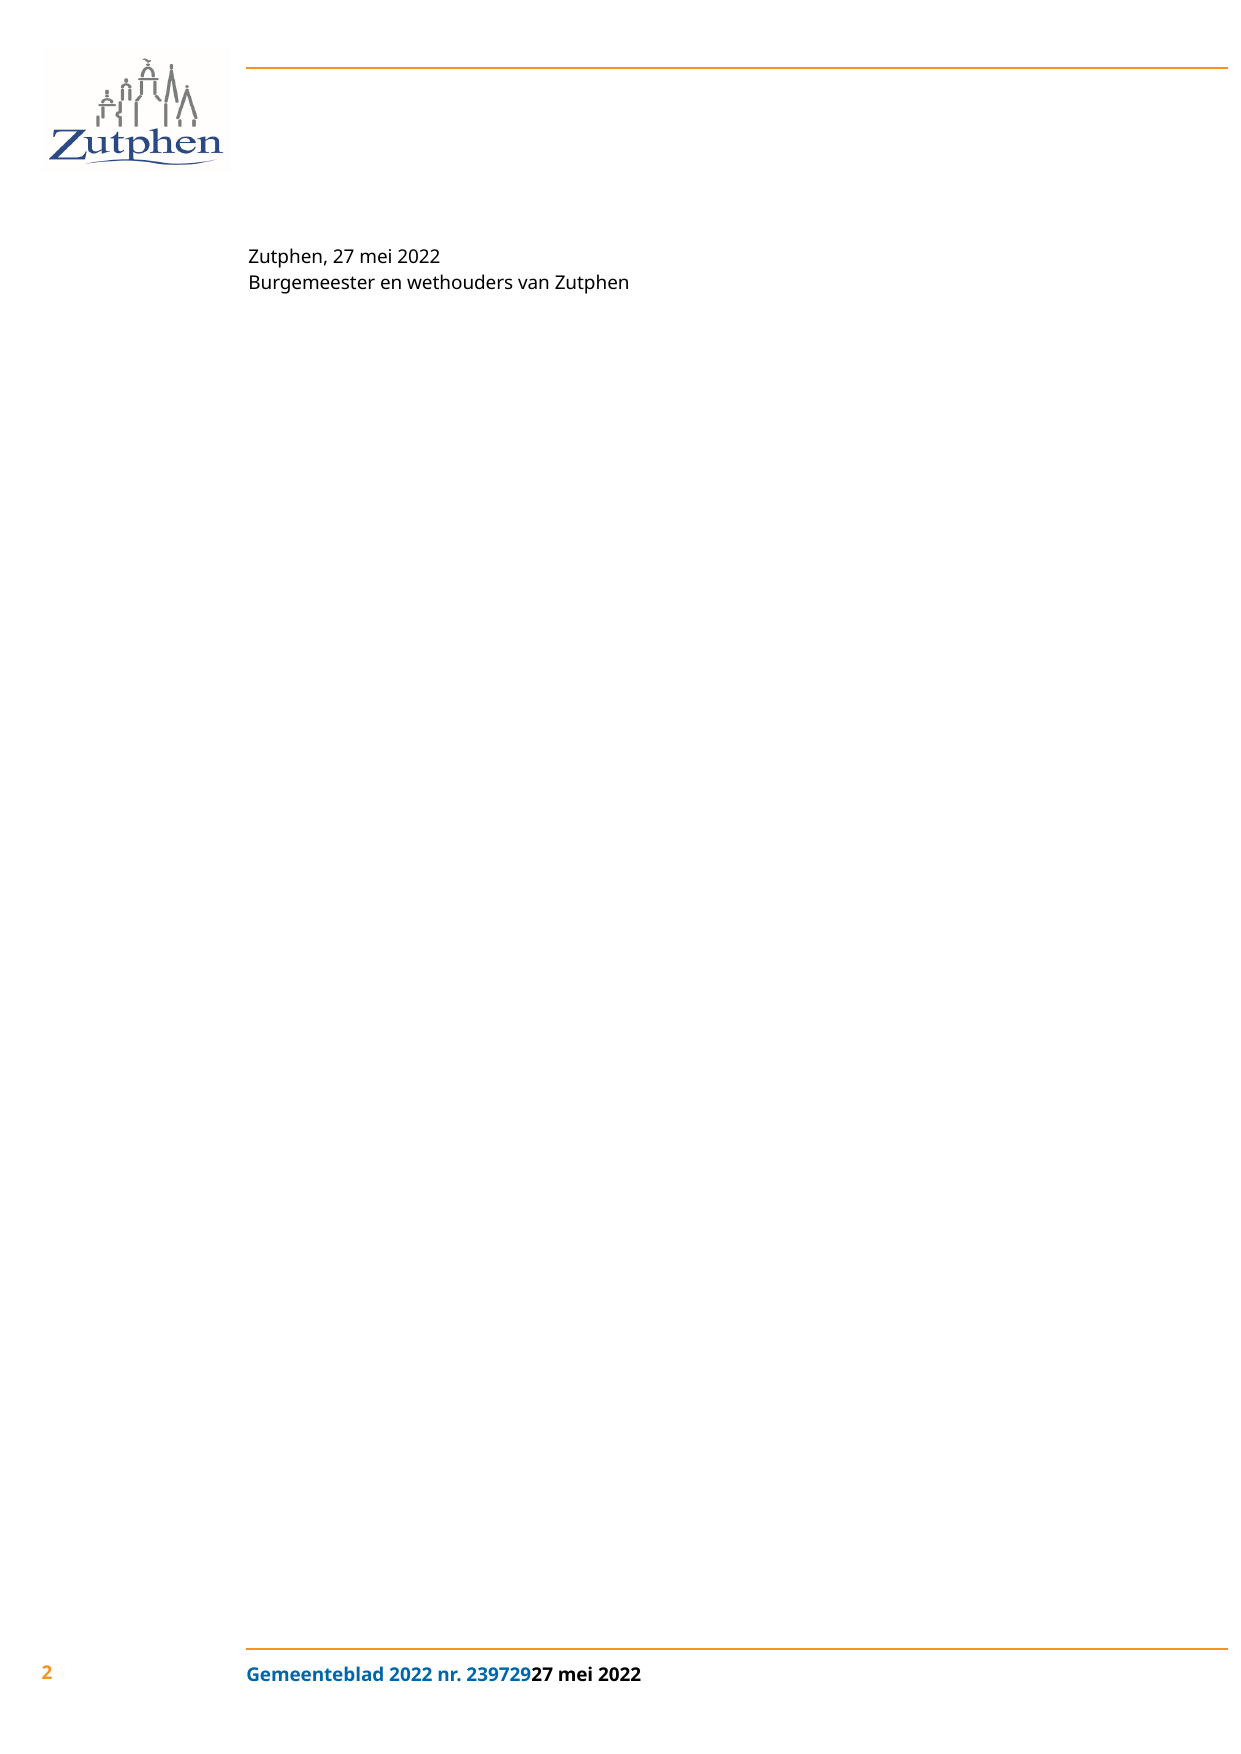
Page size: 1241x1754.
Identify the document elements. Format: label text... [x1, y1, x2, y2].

text Zutphen, 27 mei 2022 [248, 243, 1152, 269]
picture [41, 47, 231, 172]
text Burgemeester en wethouders van Zutphen [248, 269, 1152, 295]
